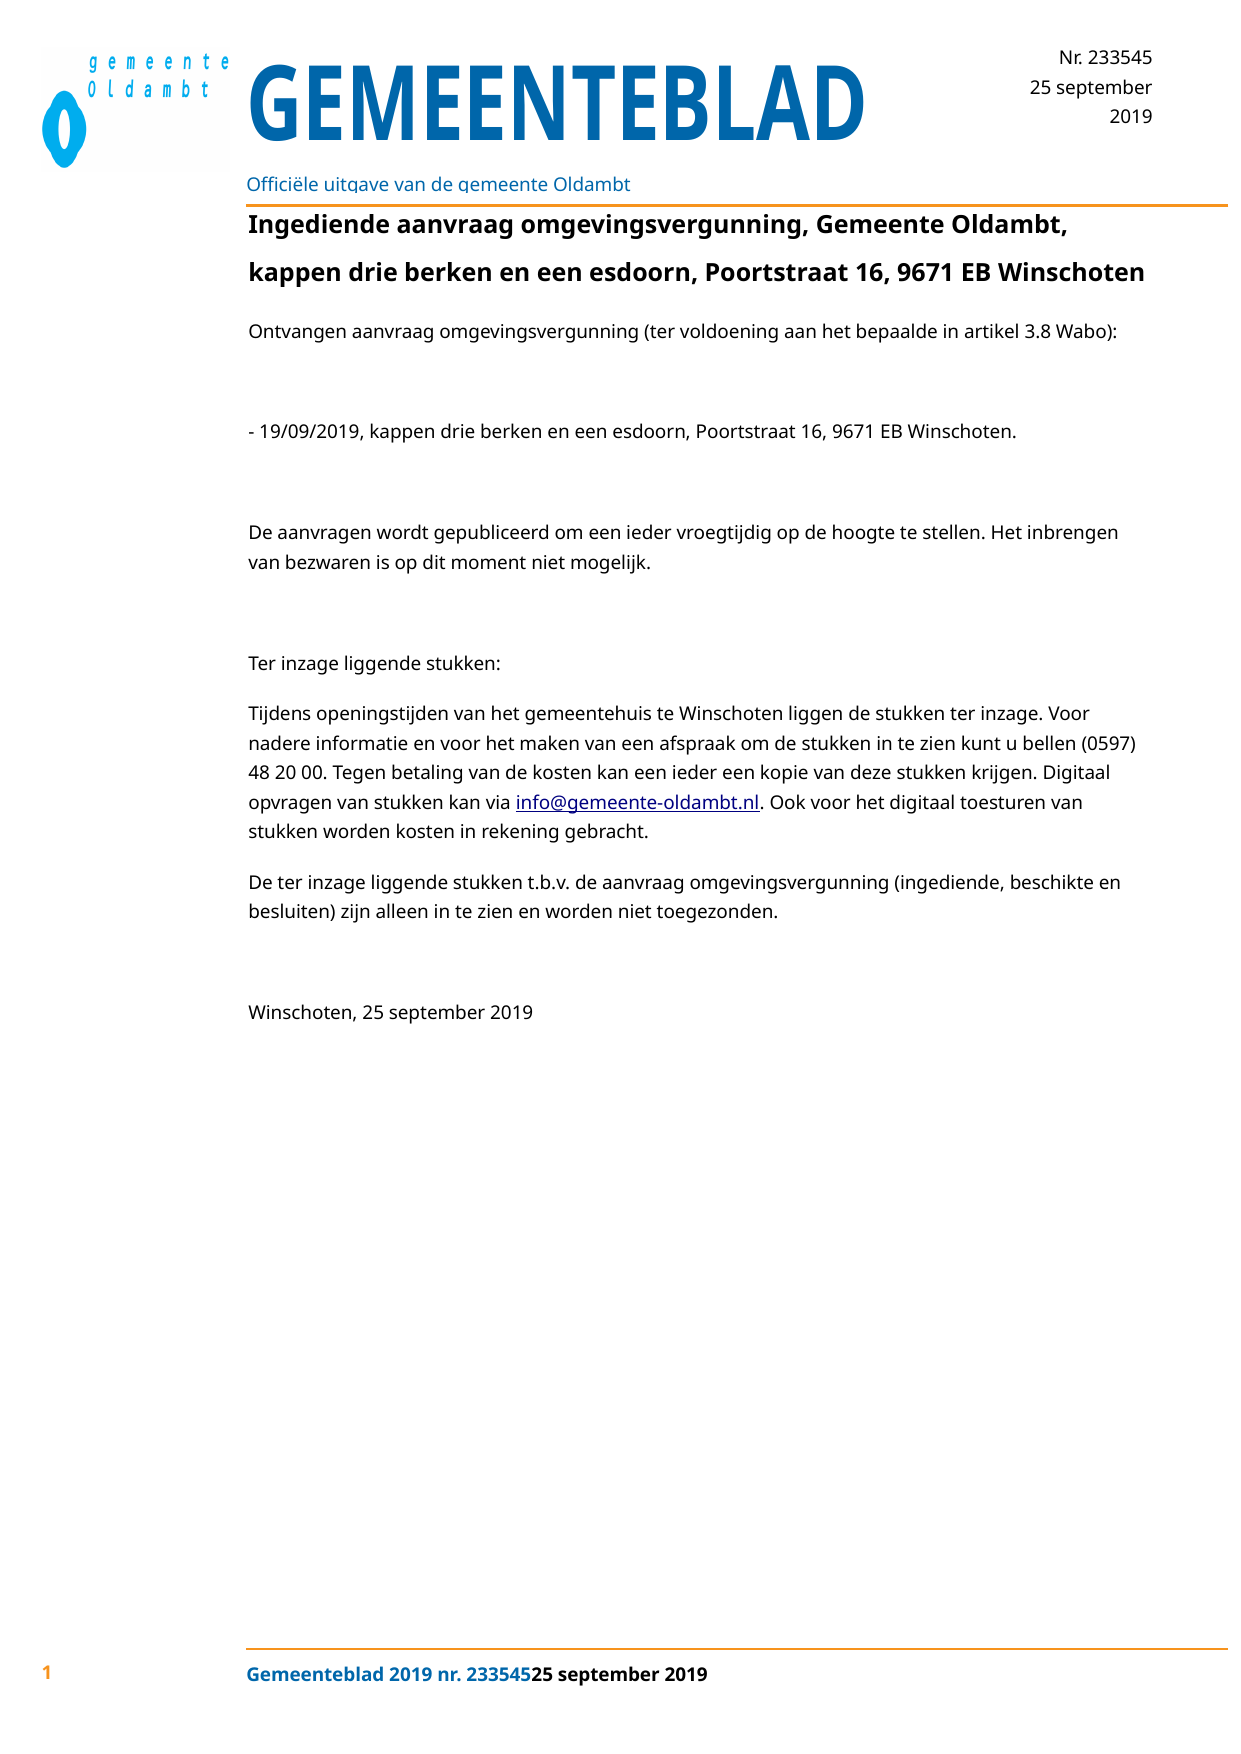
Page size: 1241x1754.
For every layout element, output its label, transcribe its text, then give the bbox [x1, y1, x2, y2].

text Tijdens openingstijden van het gemeentehuis te Winschoten liggen de stukken ter inzage. Voor nadere informatie en voor het maken van een afspraak om de stukken in te zien kunt u bellen (0597) 48 20 00. Tegen betaling van de kosten kan een ieder een kopie van deze stukken krijgen. Digitaal opvragen van stukken kan via info@gemeente-oldambt.nl. Ook voor het digitaal toesturen van stukken worden kosten in rekening gebracht. [248, 700, 1152, 844]
text - 19/09/2019, kappen drie berken en een esdoorn, Poortstraat 16, 9671 EB Winschoten. [248, 419, 1152, 444]
text De ter inzage liggende stukken t.b.v. de aanvraag omgevingsvergunning (ingediende, beschikte en besluiten) zijn alleen in te zien en worden niet toegezonden. [248, 869, 1152, 924]
text Ontvangen aanvraag omgevingsvergunning (ter voldoening aan het bepaalde in artikel 3.8 Wabo): [248, 318, 1152, 344]
text Ingediende aanvraag omgevingsvergunning, Gemeente Oldambt, kappen drie berken en een esdoorn, Poortstraat 16, 9671 EB Winschoten [248, 207, 1152, 288]
text Winschoten, 25 september 2019 [248, 999, 1152, 1025]
picture [41, 47, 231, 172]
text De aanvragen wordt gepubliceerd om een ieder vroegtijdig op de hoogte te stellen. Het inbrengen van bezwaren is op dit moment niet mogelijk. [248, 519, 1152, 575]
text Ter inzage liggende stukken: [248, 650, 1152, 676]
